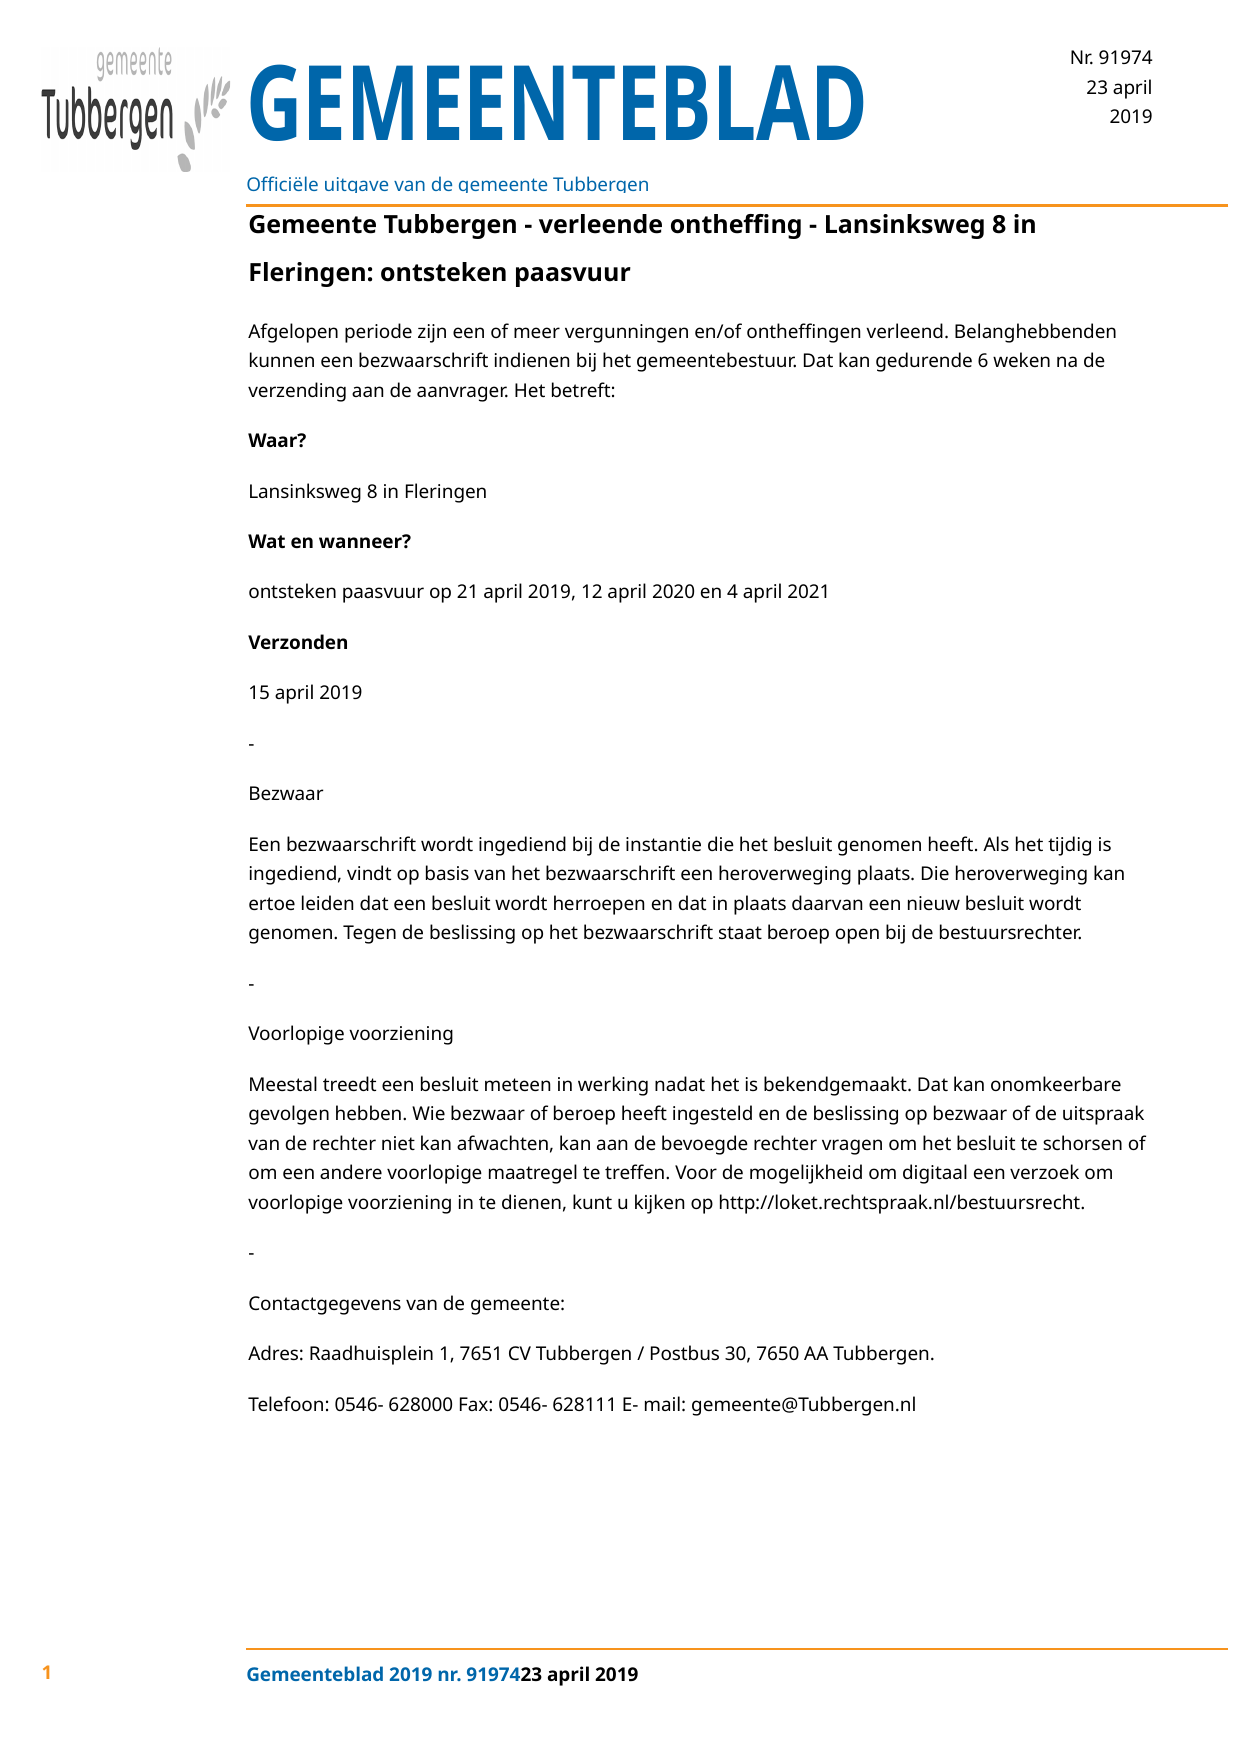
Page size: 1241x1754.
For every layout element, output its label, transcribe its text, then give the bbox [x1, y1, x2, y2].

text Meestal treedt een besluit meteen in werking nadat het is bekendgemaakt. Dat kan onomkeerbare gevolgen hebben. Wie bezwaar of beroep heeft ingesteld en de beslissing op bezwaar of de uitspraak van de rechter niet kan afwachten, kan aan de bevoegde rechter vragen om het besluit te schorsen of om een andere voorlopige maatregel te treffen. Voor de mogelijkheid om digitaal een verzoek om voorlopige voorziening in te dienen, kunt u kijken op http://loket.rechtspraak.nl/bestuursrecht. [248, 1071, 1152, 1215]
text Wat en wanneer? [248, 528, 1152, 554]
text Waar? [248, 427, 1152, 453]
text Contactgegevens van de gemeente: [248, 1290, 1152, 1316]
text ontsteken paasvuur op 21 april 2019, 12 april 2020 en 4 april 2021 [248, 579, 1152, 604]
text Bezwaar [248, 780, 1152, 806]
text Voorlopige voorziening [248, 1020, 1152, 1046]
text 15 april 2019 [248, 679, 1152, 705]
text Adres: Raadhuisplein 1, 7651 CV Tubbergen / Postbus 30, 7650 AA Tubbergen. [248, 1340, 1152, 1366]
text Afgelopen periode zijn een of meer vergunningen en/of ontheffingen verleend. Belanghebbenden kunnen een bezwaarschrift indienen bij het gemeentebestuur. Dat kan gedurende 6 weken na de verzending aan de aanvrager. Het betreft: [248, 318, 1152, 403]
text - [248, 1239, 1152, 1265]
text - [248, 730, 1152, 756]
text Een bezwaarschrift wordt ingediend bij de instantie die het besluit genomen heeft. Als het tijdig is ingediend, vindt op basis van het bezwaarschrift een heroverweging plaats. Die heroverweging kan ertoe leiden dat een besluit wordt herroepen en dat in plaats daarvan een nieuw besluit wordt genomen. Tegen de beslissing op het bezwaarschrift staat beroep open bij de bestuursrechter. [248, 831, 1152, 945]
text Telefoon: 0546- 628000 Fax: 0546- 628111 E- mail: gemeente@Tubbergen.nl [248, 1391, 1152, 1417]
text Verzonden [248, 629, 1152, 655]
text - [248, 970, 1152, 996]
text Gemeente Tubbergen - verleende ontheffing - Lansinksweg 8 in Fleringen: ontsteken paasvuur [248, 207, 1152, 288]
picture [41, 47, 231, 172]
text Lansinksweg 8 in Fleringen [248, 478, 1152, 504]
